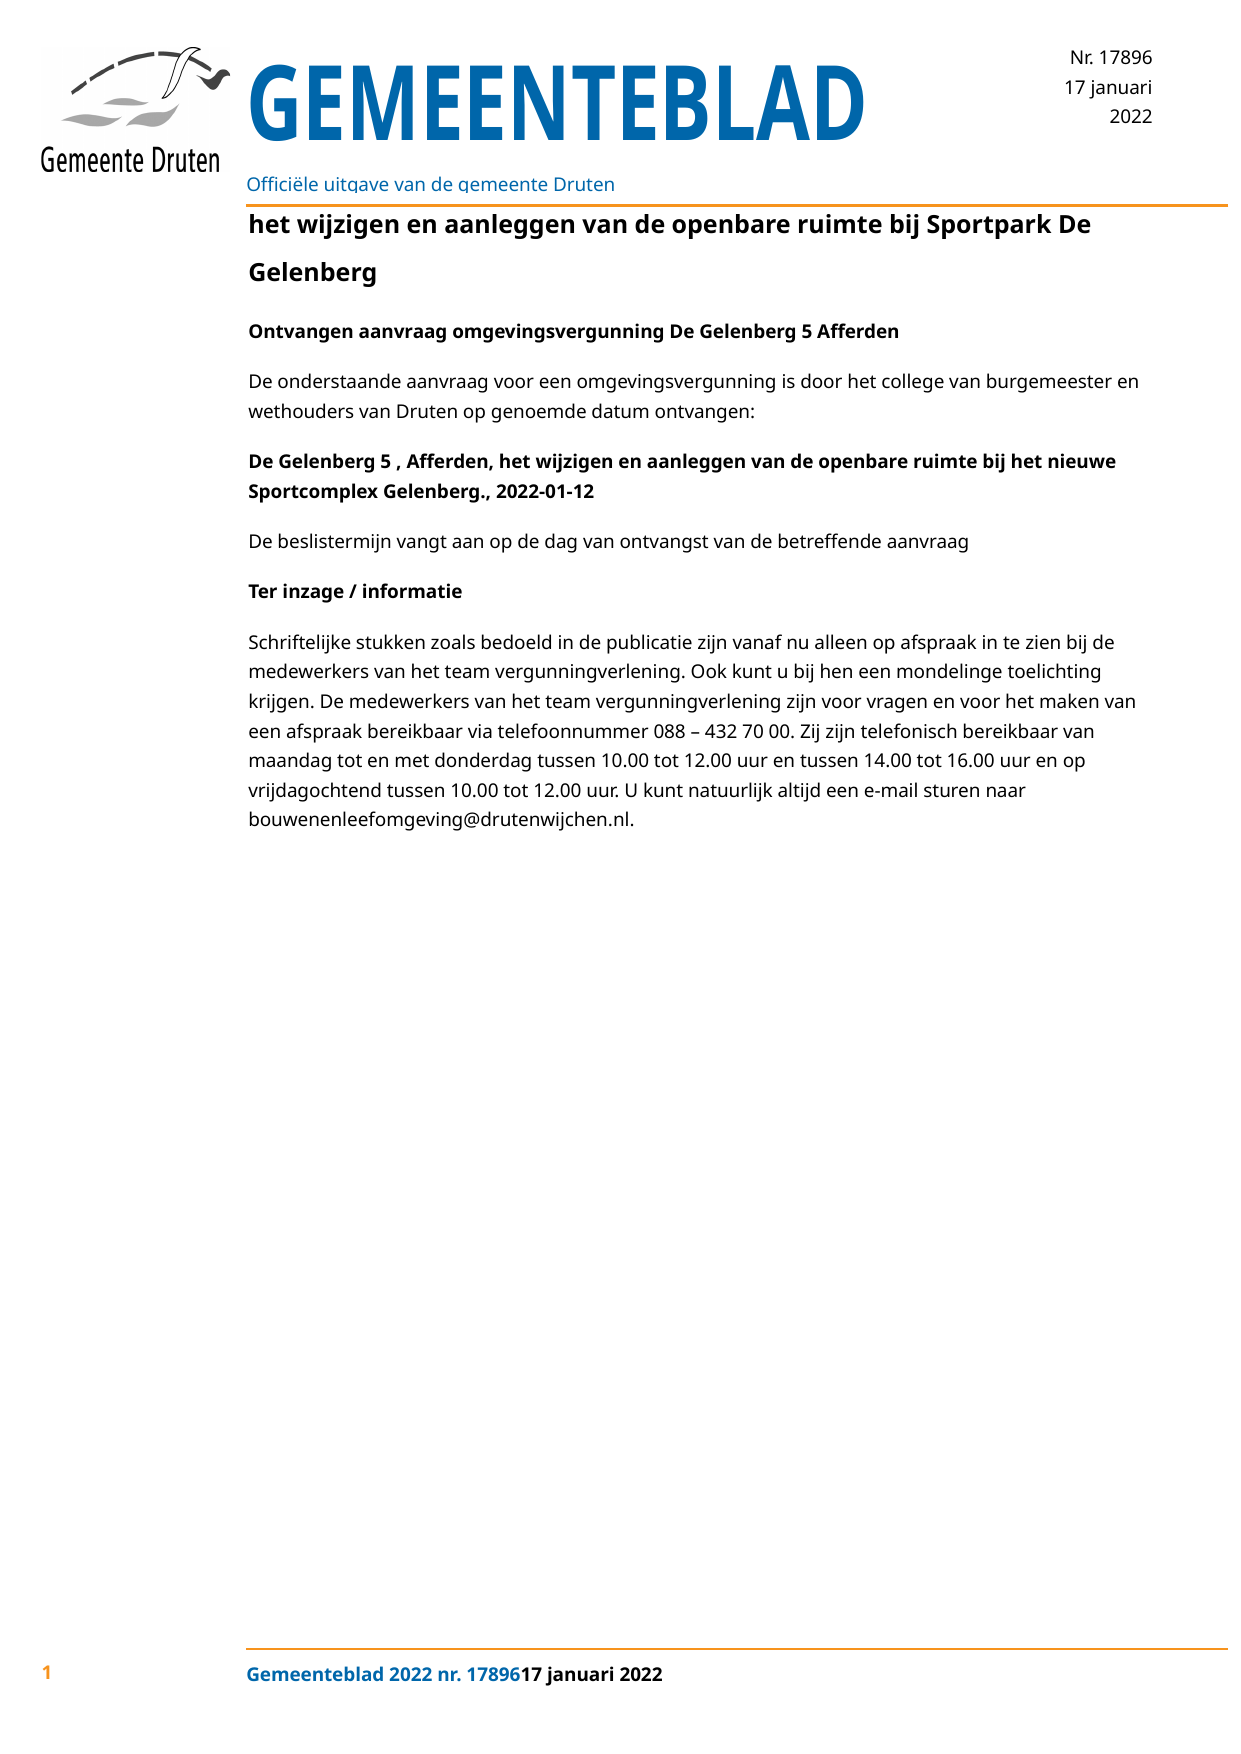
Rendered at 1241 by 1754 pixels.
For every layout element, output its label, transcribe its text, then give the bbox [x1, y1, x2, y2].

text Ter inzage / informatie [248, 579, 1152, 604]
text De Gelenberg 5 , Afferden, het wijzigen en aanleggen van de openbare ruimte bij het nieuwe Sportcomplex Gelenberg., 2022-01-12 [248, 448, 1152, 504]
text het wijzigen en aanleggen van de openbare ruimte bij Sportpark De Gelenberg [248, 207, 1152, 288]
text De beslistermijn vangt aan op de dag van ontvangst van de betreffende aanvraag [248, 528, 1152, 554]
text De onderstaande aanvraag voor een omgevingsvergunning is door het college van burgemeester en wethouders van Druten op genoemde datum ontvangen: [248, 368, 1152, 424]
picture [41, 47, 231, 172]
text Ontvangen aanvraag omgevingsvergunning De Gelenberg 5 Afferden [248, 318, 1152, 344]
text Schriftelijke stukken zoals bedoeld in de publicatie zijn vanaf nu alleen op afspraak in te zien bij de medewerkers van het team vergunningverlening. Ook kunt u bij hen een mondelinge toelichting krijgen. De medewerkers van het team vergunningverlening zijn voor vragen en voor het maken van een afspraak bereikbaar via telefoonnummer 088 – 432 70 00. Zij zijn telefonisch bereikbaar van maandag tot en met donderdag tussen 10.00 tot 12.00 uur en tussen 14.00 tot 16.00 uur en op vrijdagochtend tussen 10.00 tot 12.00 uur. U kunt natuurlijk altijd een e-mail sturen naar bouwenenleefomgeving@drutenwijchen.nl. [248, 629, 1152, 832]
